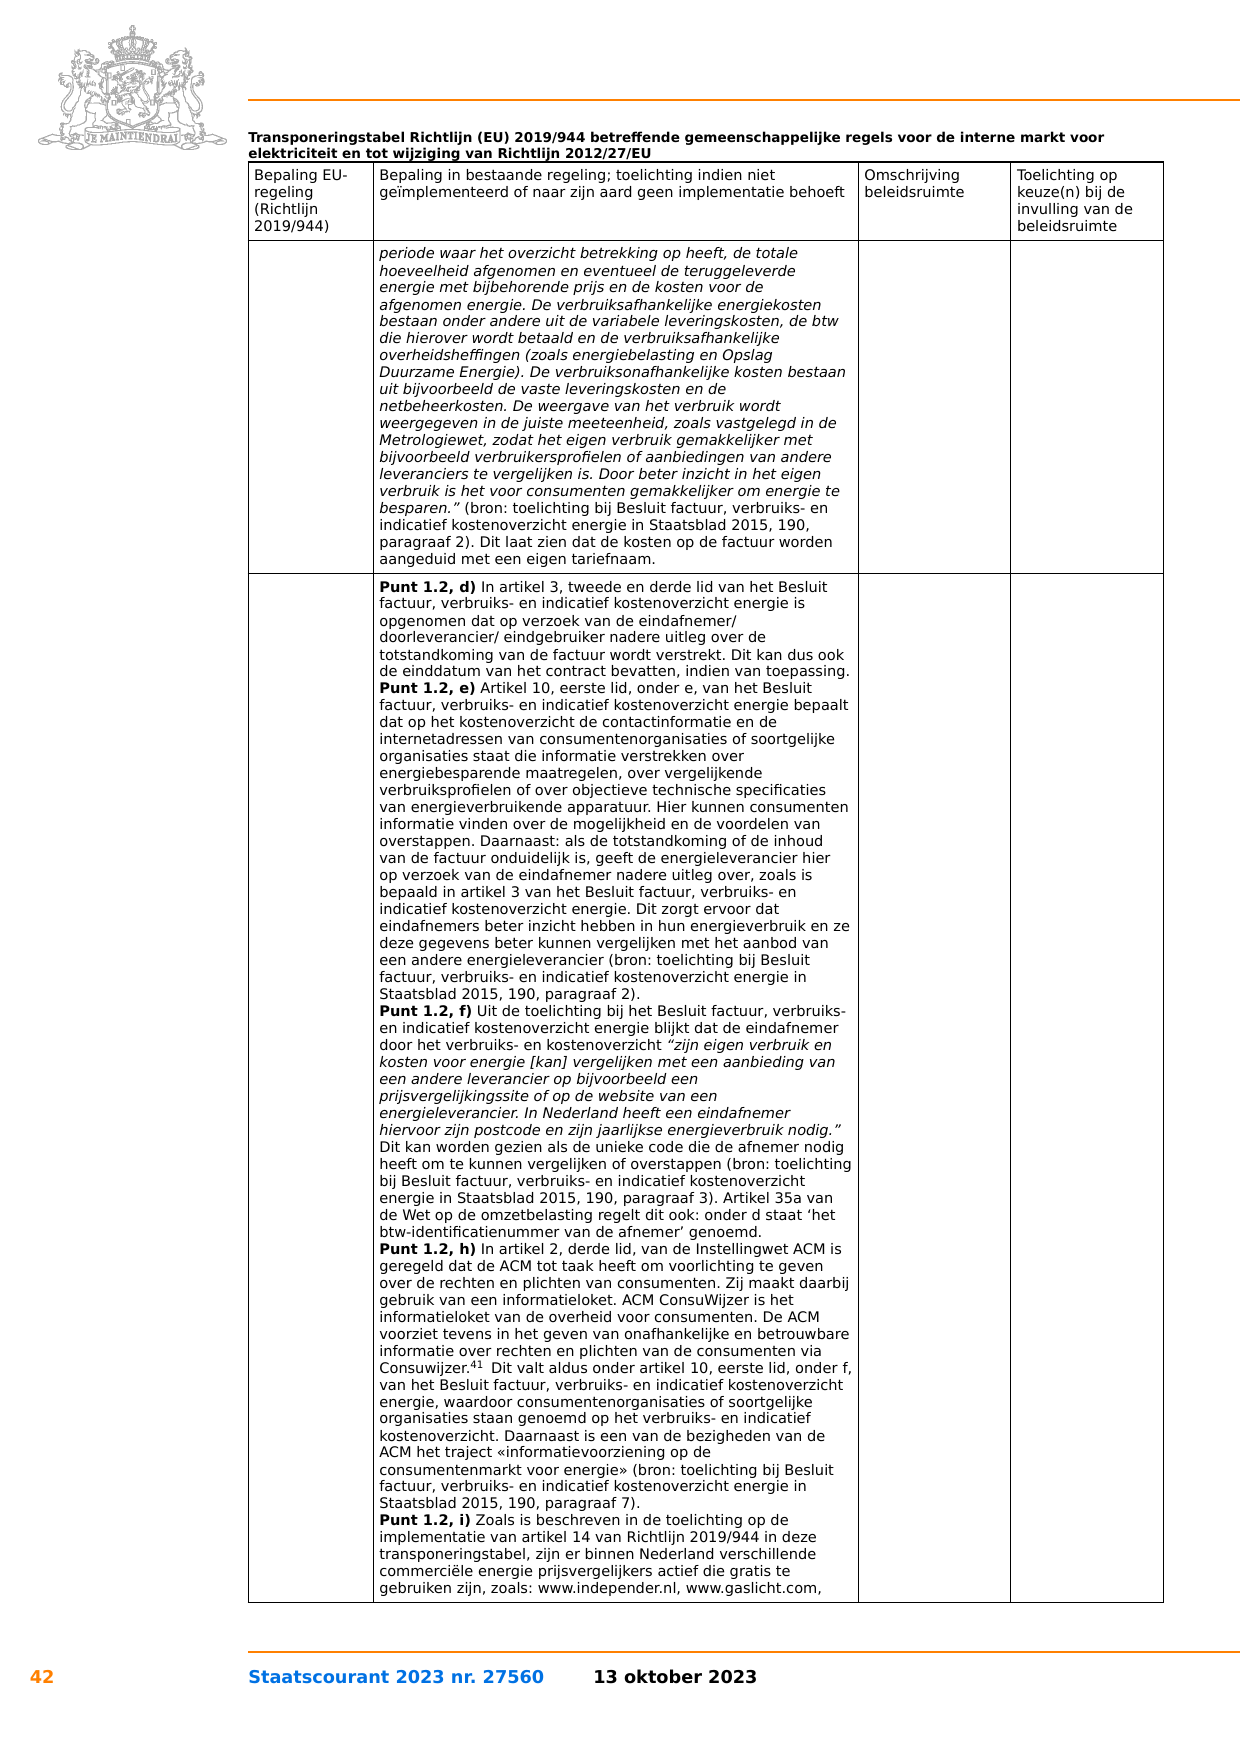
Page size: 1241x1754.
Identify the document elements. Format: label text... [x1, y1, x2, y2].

table_cell periode waar het overzicht betrekking op heeft, de totale hoeveelheid afgenomen en eventueel de teruggeleverde energie met bijbehorende prijs en de kosten voor de afgenomen energie. De verbruiksafhankelijke energiekosten bestaan onder andere uit de variabele leveringskosten, de btw die hierover wordt betaald en de verbruiksafhankelijke overheidsheffingen (zoals energiebelasting en Opslag Duurzame Energie). De verbruiksonafhankelijke kosten bestaan uit bijvoorbeeld de vaste leveringskosten en de netbeheerkosten. De weergave van het verbruik wordt weergegeven in de juiste meeteenheid, zoals vastgelegd in de Metrologiewet, zodat het eigen verbruik gemakkelijker met bijvoorbeeld verbruikersprofielen of aanbiedingen van andere leveranciers te vergelijken is. Door beter inzicht in het eigen verbruik is het voor consumenten gemakkelijker om energie te besparen.” (bron: toelichting bij Besluit factuur, verbruiks- en indicatief kostenoverzicht energie in Staatsblad 2015, 190, paragraaf 2). Dit laat zien dat de kosten op de factuur worden aangeduid met een eigen tariefnaam. [374, 241, 858, 573]
table_cell Punt 1.2, d) In artikel 3, tweede en derde lid van het Besluit factuur, verbruiks- en indicatief kostenoverzicht energie is opgenomen dat op verzoek van de eindafnemer/ doorleverancier/ eindgebruiker nadere uitleg over de totstandkoming van de factuur wordt verstrekt. Dit kan dus ook de einddatum van het contract bevatten, indien van toepassing. Punt 1.2, e) Artikel 10, eerste lid, onder e, van het Besluit factuur, verbruiks- en indicatief kostenoverzicht energie bepaalt dat op het kostenoverzicht de contactinformatie en de internetadressen van consumentenorganisaties of soortgelijke organisaties staat die informatie verstrekken over energiebesparende maatregelen, over vergelijkende verbruiksprofielen of over objectieve technische specificaties van energieverbruikende apparatuur. Hier kunnen consumenten informatie vinden over de mogelijkheid en de voordelen van overstappen. Daarnaast: als de totstandkoming of de inhoud van de factuur onduidelijk is, geeft de energieleverancier hier op verzoek van de eindafnemer nadere uitleg over, zoals is bepaald in artikel 3 van het Besluit factuur, verbruiks- en indicatief kostenoverzicht energie. Dit zorgt ervoor dat eindafnemers beter inzicht hebben in hun energieverbruik en ze deze gegevens beter kunnen vergelijken met het aanbod van een andere energieleverancier (bron: toelichting bij Besluit factuur, verbruiks- en indicatief kostenoverzicht energie in Staatsblad 2015, 190, paragraaf 2). Punt 1.2, f) Uit de toelichting bij het Besluit factuur, verbruiks- en indicatief kostenoverzicht energie blijkt dat de eindafnemer door het verbruiks- en kostenoverzicht “zijn eigen verbruik en kosten voor energie [kan] vergelijken met een aanbieding van een andere leverancier op bijvoorbeeld een prijsvergelijkingssite of op de website van een energieleverancier. In Nederland heeft een eindafnemer hiervoor zijn postcode en zijn jaarlijkse energieverbruik nodig.” Dit kan worden gezien als de unieke code die de afnemer nodig heeft om te kunnen vergelijken of overstappen (bron: toelichting bij Besluit factuur, verbruiks- en indicatief kostenoverzicht energie in Staatsblad 2015, 190, paragraaf 3). Artikel 35a van de Wet op de omzetbelasting regelt dit ook: onder d staat ‘het btw-identificatienummer van de afnemer’ genoemd. Punt 1.2, h) In artikel 2, derde lid, van de Instellingwet ACM is geregeld dat de ACM tot taak heeft om voorlichting te geven over de rechten en plichten van consumenten. Zij maakt daarbij gebruik van een informatieloket. ACM ConsuWijzer is het informatieloket van de overheid voor consumenten. De ACM voorziet tevens in het geven van onafhankelijke en betrouwbare informatie over rechten en plichten van de consumenten via Consuwijzer.41 Dit valt aldus onder artikel 10, eerste lid, onder f, van het Besluit factuur, verbruiks- en indicatief kostenoverzicht energie, waardoor consumentenorganisaties of soortgelijke organisaties staan genoemd op het verbruiks- en indicatief kostenoverzicht. Daarnaast is een van de bezigheden van de ACM het traject «informatievoorziening op de consumentenmarkt voor energie» (bron: toelichting bij Besluit factuur, verbruiks- en indicatief kostenoverzicht energie in Staatsblad 2015, 190, paragraaf 7). Punt 1.2, i) Zoals is beschreven in de toelichting op de implementatie van artikel 14 van Richtlijn 2019/944 in deze transponeringstabel, zijn er binnen Nederland verschillende commerciële energie prijsvergelijkers actief die gratis te gebruiken zijn, zoals: www.independer.nl, www.gaslicht.com, [374, 574, 858, 1602]
table_cell [859, 574, 1010, 1602]
table_cell [859, 241, 1010, 573]
table_cell [1011, 241, 1163, 573]
picture [38, 25, 227, 150]
table_header Transponeringstabel Richtlijn (EU) 2019/944 betreffende gemeenschappelijke regels voor de interne markt voor elektriciteit en tot wijziging van Richtlijn 2012/27/EU [248, 130, 1163, 161]
table_cell Bepaling in bestaande regeling; toelichting indien niet geïmplementeerd of naar zijn aard geen implementatie behoeft [374, 163, 858, 240]
table_cell [249, 574, 373, 1602]
table_cell [1011, 574, 1163, 1602]
table_cell Toelichting op keuze(n) bij de invulling van de beleidsruimte [1011, 163, 1163, 240]
table_cell Bepaling EU-regeling (Richtlijn 2019/944) [249, 163, 373, 240]
table_cell Omschrijving beleidsruimte [859, 163, 1010, 240]
table_cell [249, 241, 373, 573]
